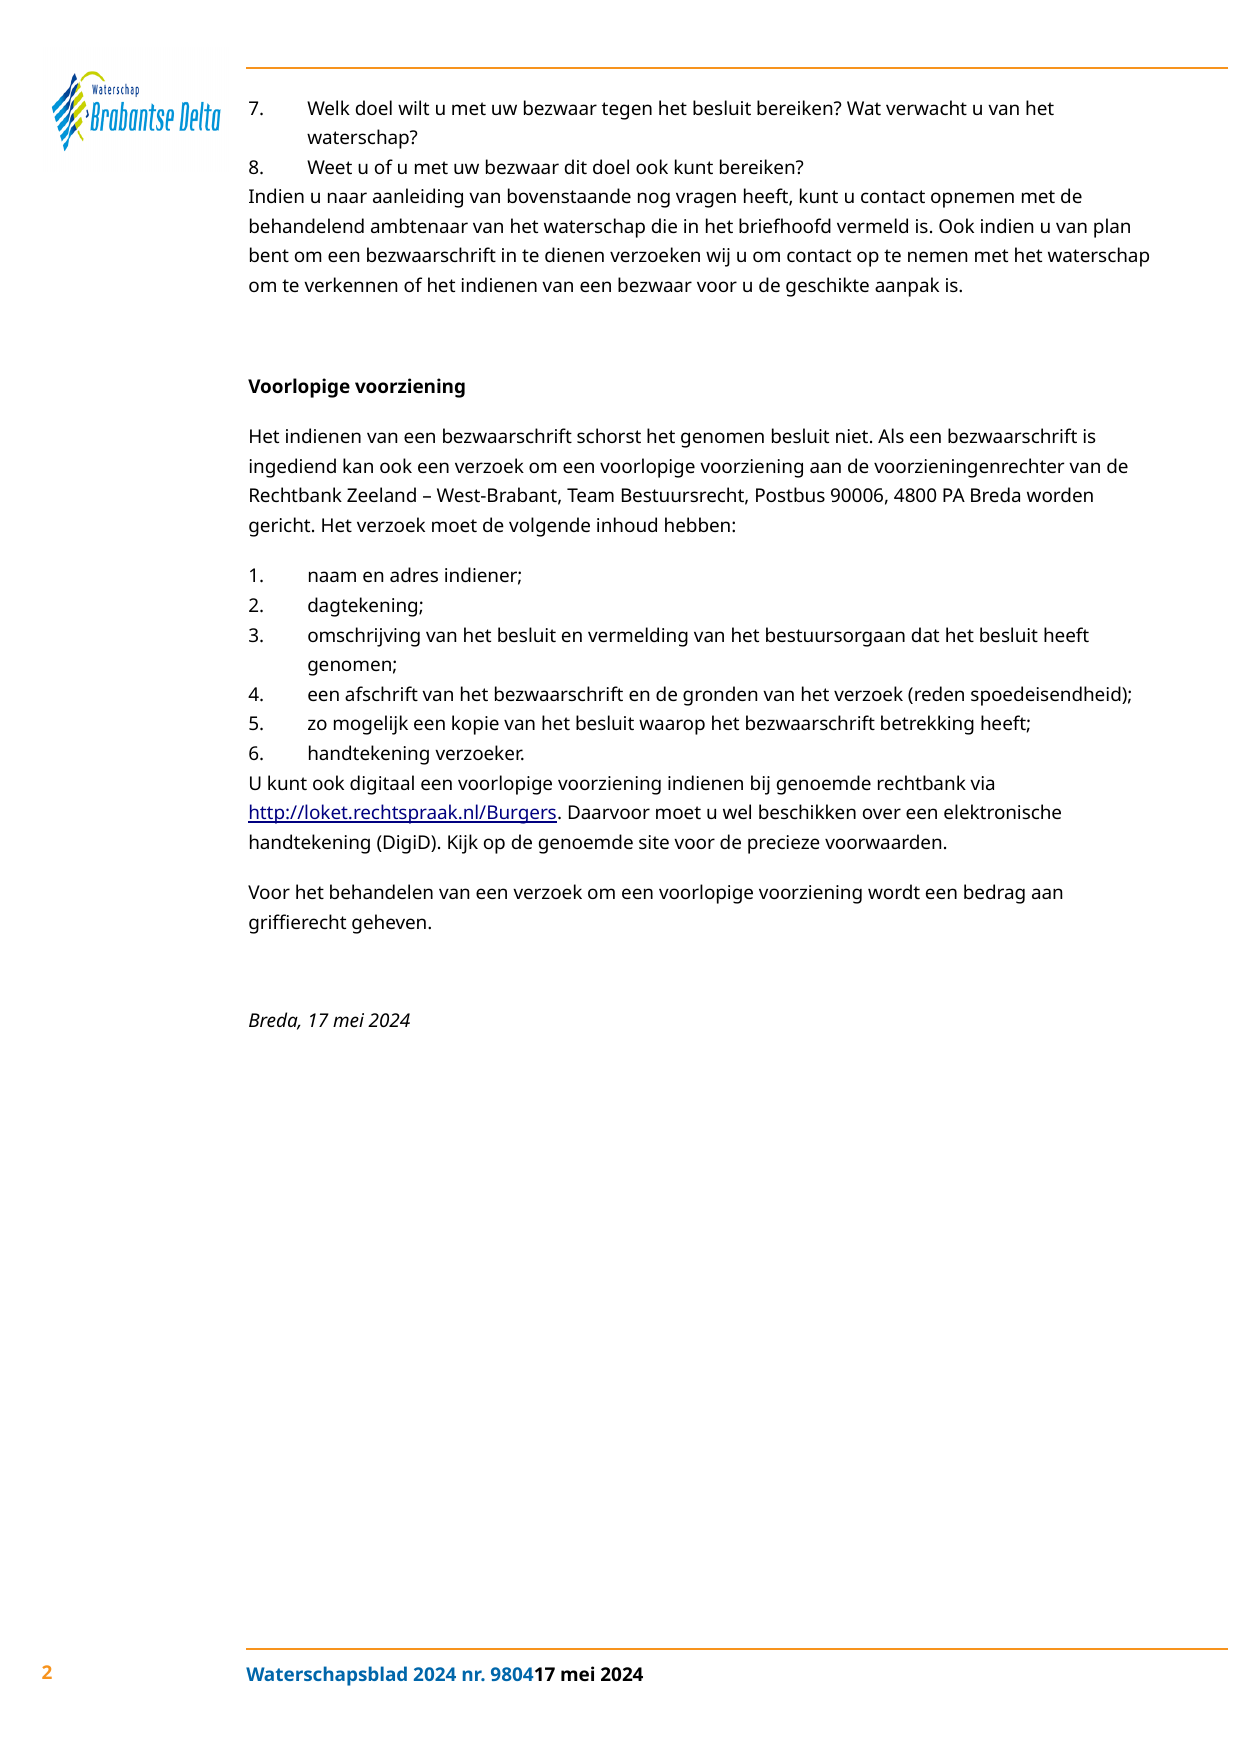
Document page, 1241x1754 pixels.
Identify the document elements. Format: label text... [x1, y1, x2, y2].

list Welk doel wilt u met uw bezwaar tegen het besluit bereiken? Wat verwacht u van het waterschap? [248, 95, 1152, 150]
text Indien u naar aanleiding van bovenstaande nog vragen heeft, kunt u contact opnemen met de behandelend ambtenaar van het waterschap die in het briefhoofd vermeld is. Ook indien u van plan bent om een bezwaarschrift in te dienen verzoeken wij u om contact op te nemen met het waterschap om te verkennen of het indienen van een bezwaar voor u de geschikte aanpak is. [248, 183, 1152, 298]
text U kunt ook digitaal een voorlopige voorziening indienen bij genoemde rechtbank via http://loket.rechtspraak.nl/Burgers. Daarvoor moet u wel beschikken over een elektronische handtekening (DigiD). Kijk op de genoemde site voor de precieze voorwaarden. [248, 770, 1152, 855]
list Weet u of u met uw bezwaar dit doel ook kunt bereiken? [248, 154, 1152, 180]
list handtekening verzoeker. [248, 740, 1152, 766]
list zo mogelijk een kopie van het besluit waarop het bezwaarschrift betrekking heeft; [248, 711, 1152, 736]
list dagtekening; [248, 592, 1152, 618]
text Breda, 17 mei 2024 [248, 1007, 1152, 1033]
text Het indienen van een bezwaarschrift schorst het genomen besluit niet. Als een bezwaarschrift is ingediend kan ook een verzoek om een voorlopige voorziening aan de voorzieningenrechter van de Rechtbank Zeeland – West-Brabant, Team Bestuursrecht, Postbus 90006, 4800 PA Breda worden gericht. Het verzoek moet de volgende inhoud hebben: [248, 423, 1152, 538]
list een afschrift van het bezwaarschrift en de gronden van het verzoek (reden spoedeisendheid); [248, 681, 1152, 707]
list naam en adres indiener; [248, 563, 1152, 588]
list omschrijving van het besluit en vermelding van het bestuursorgaan dat het besluit heeft genomen; [248, 622, 1152, 677]
text Voorlopige voorziening [248, 373, 1152, 399]
picture [41, 47, 231, 172]
text Voor het behandelen van een verzoek om een voorlopige voorziening wordt een bedrag aan griffierecht geheven. [248, 879, 1152, 935]
